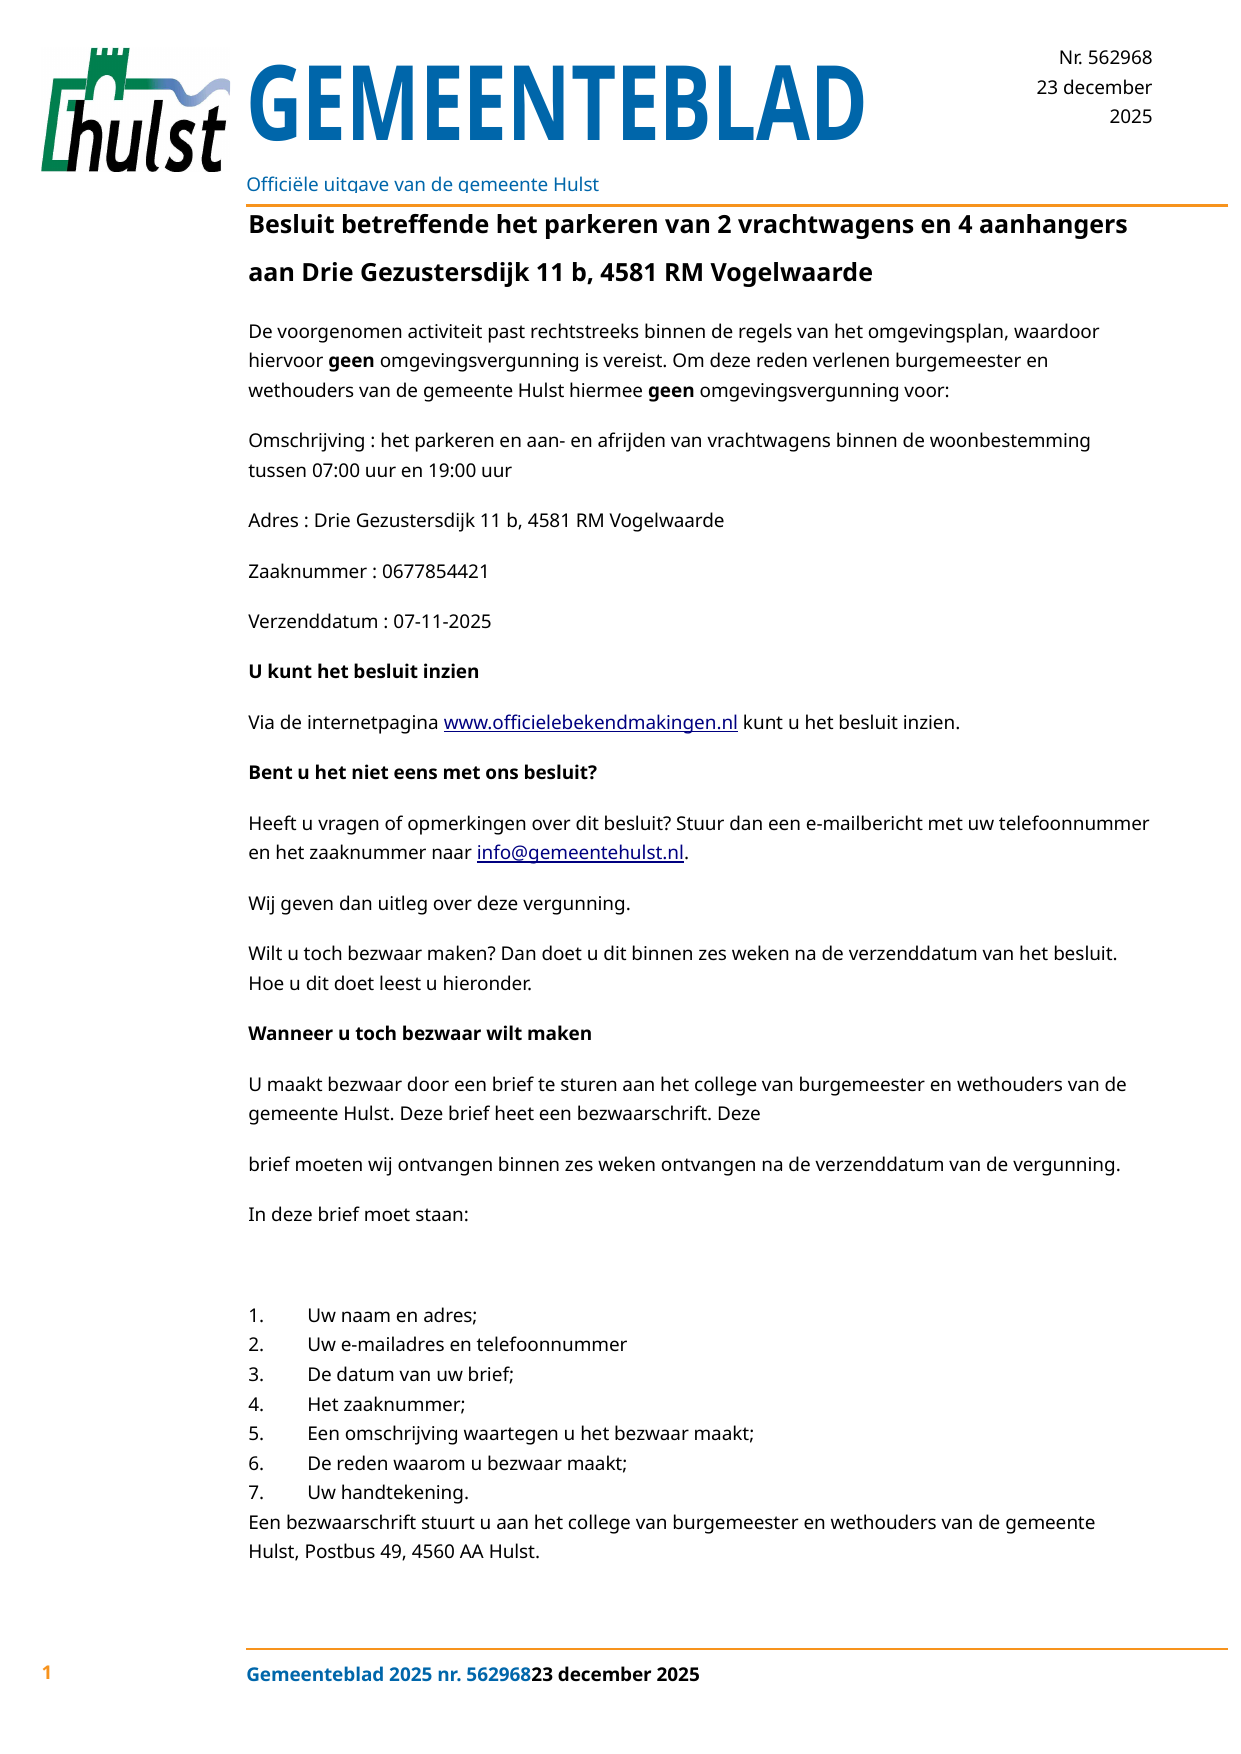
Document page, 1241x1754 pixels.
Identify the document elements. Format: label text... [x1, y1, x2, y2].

list Uw naam en adres; [248, 1302, 1152, 1328]
text Heeft u vragen of opmerkingen over dit besluit? Stuur dan een e-mailbericht met uw telefoonnummer en het zaaknummer naar info@gemeentehulst.nl. [248, 810, 1152, 865]
text Via de internetpagina www.officielebekendmakingen.nl kunt u het besluit inzien. [248, 709, 1152, 735]
text Adres : Drie Gezustersdijk 11 b, 4581 RM Vogelwaarde [248, 507, 1152, 533]
text Wanneer u toch bezwaar wilt maken [248, 1020, 1152, 1046]
text U kunt het besluit inzien [248, 659, 1152, 684]
text Besluit betreffende het parkeren van 2 vrachtwagens en 4 aanhangers aan Drie Gezustersdijk 11 b, 4581 RM Vogelwaarde [248, 207, 1152, 288]
text Omschrijving : het parkeren en aan- en afrijden van vrachtwagens binnen de woonbestemming tussen 07:00 uur en 19:00 uur [248, 427, 1152, 483]
text Wilt u toch bezwaar maken? Dan doet u dit binnen zes weken na de verzenddatum van het besluit. Hoe u dit doet leest u hieronder. [248, 940, 1152, 996]
text Een bezwaarschrift stuurt u aan het college van burgemeester en wethouders van de gemeente Hulst, Postbus 49, 4560 AA Hulst. [248, 1509, 1152, 1564]
list De datum van uw brief; [248, 1361, 1152, 1387]
list Uw handtekening. [248, 1479, 1152, 1505]
text De voorgenomen activiteit past rechtstreeks binnen de regels van het omgevingsplan, waardoor hiervoor geen omgevingsvergunning is vereist. Om deze reden verlenen burgemeester en wethouders van de gemeente Hulst hiermee geen omgevingsvergunning voor: [248, 318, 1152, 403]
list Het zaaknummer; [248, 1391, 1152, 1417]
text Bent u het niet eens met ons besluit? [248, 759, 1152, 785]
text Verzenddatum : 07-11-2025 [248, 608, 1152, 634]
list De reden waarom u bezwaar maakt; [248, 1450, 1152, 1476]
text U maakt bezwaar door een brief te sturen aan het college van burgemeester en wethouders van de gemeente Hulst. Deze brief heet een bezwaarschrift. Deze [248, 1071, 1152, 1126]
list Uw e-mailadres en telefoonnummer [248, 1332, 1152, 1357]
picture [41, 47, 231, 172]
text Wij geven dan uitleg over deze vergunning. [248, 890, 1152, 916]
list Een omschrijving waartegen u het bezwaar maakt; [248, 1420, 1152, 1446]
text Zaaknummer : 0677854421 [248, 558, 1152, 584]
text In deze brief moet staan: [248, 1201, 1152, 1227]
text brief moeten wij ontvangen binnen zes weken ontvangen na de verzenddatum van de vergunning. [248, 1151, 1152, 1177]
